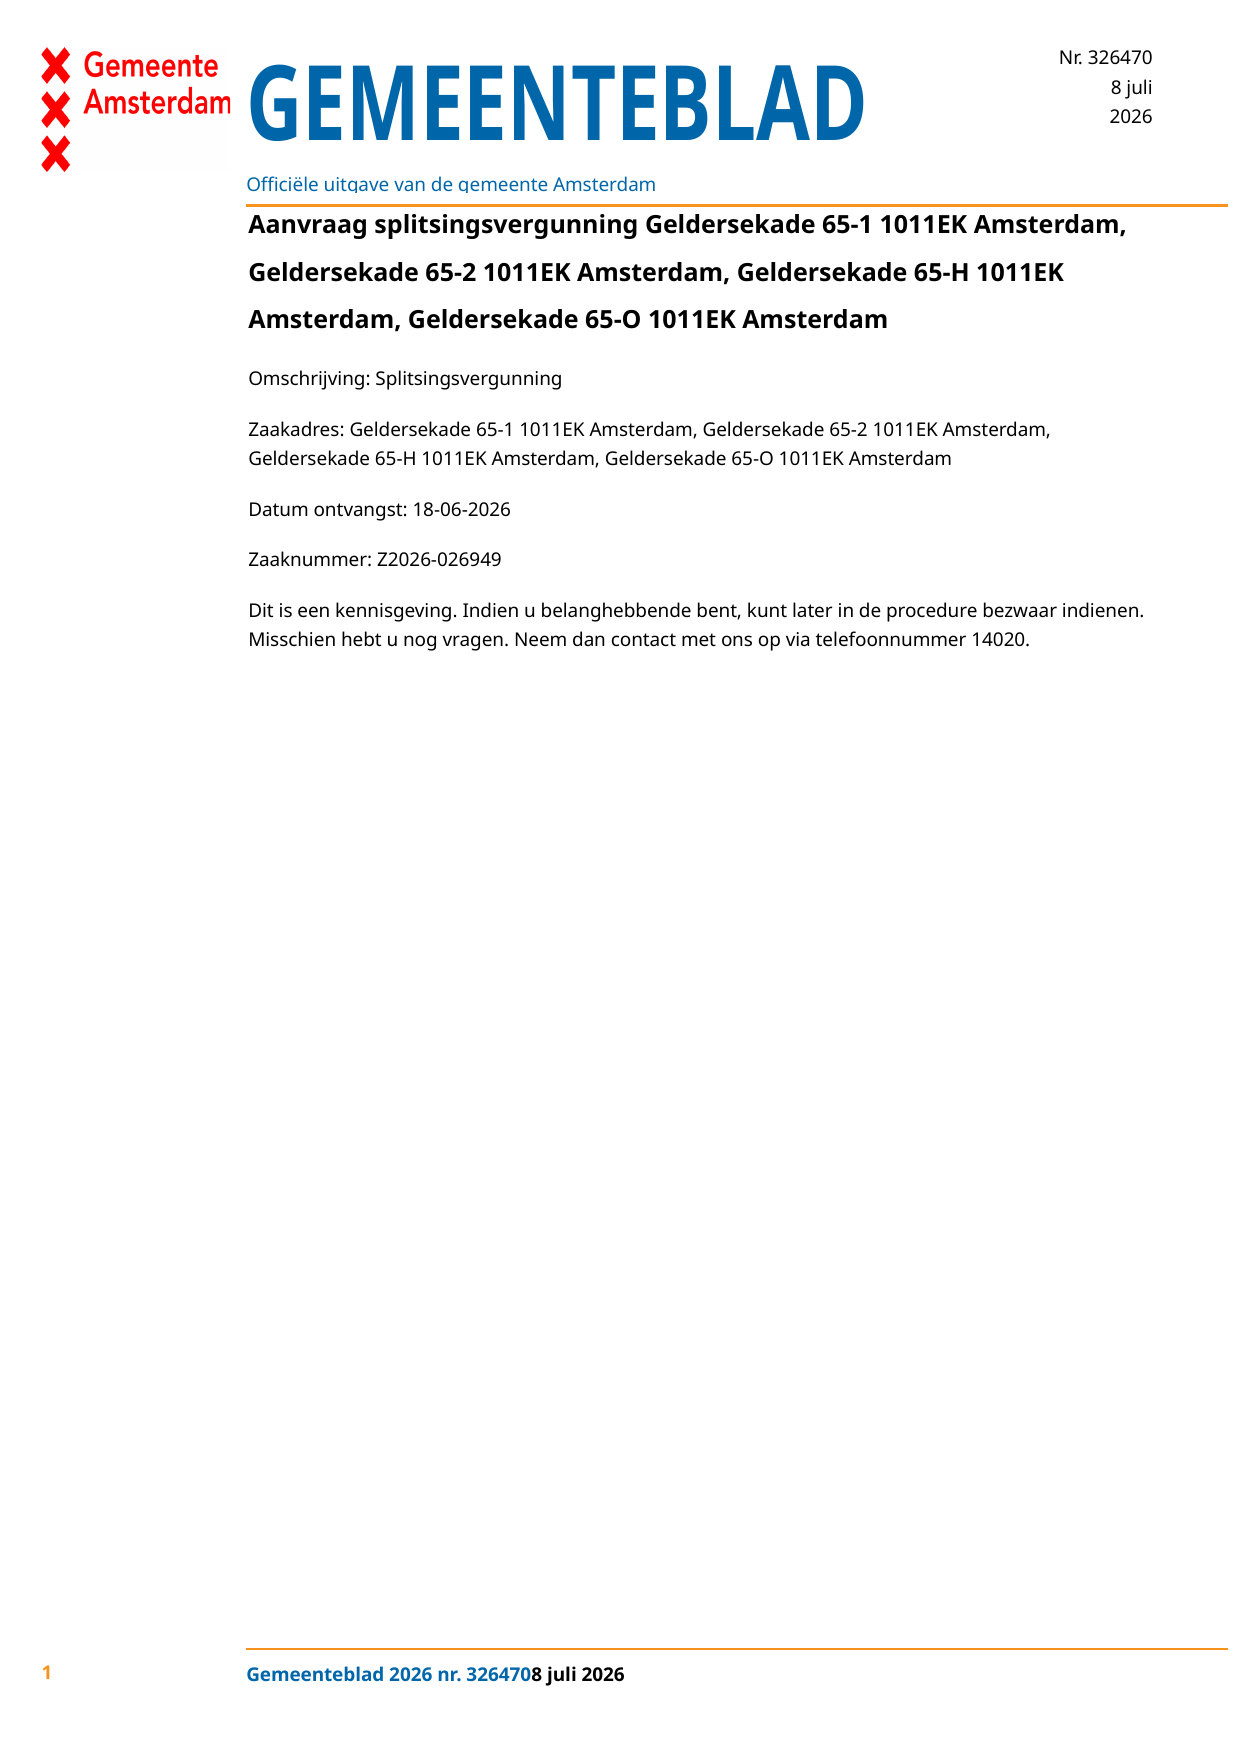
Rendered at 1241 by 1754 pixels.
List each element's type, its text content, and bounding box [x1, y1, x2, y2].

text Datum ontvangst: 18-06-2026 [248, 496, 1152, 522]
text Zaaknummer: Z2026-026949 [248, 546, 1152, 572]
text Aanvraag splitsingsvergunning Geldersekade 65-1 1011EK Amsterdam, Geldersekade 65-2 1011EK Amsterdam, Geldersekade 65-H 1011EK Amsterdam, Geldersekade 65-O 1011EK Amsterdam [248, 207, 1152, 336]
text Omschrijving: Splitsingsvergunning [248, 366, 1152, 391]
text Dit is een kennisgeving. Indien u belanghebbende bent, kunt later in de procedure bezwaar indienen. Misschien hebt u nog vragen. Neem dan contact met ons op via telefoonnummer 14020. [248, 597, 1152, 652]
text Zaakadres: Geldersekade 65-1 1011EK Amsterdam, Geldersekade 65-2 1011EK Amsterdam, Geldersekade 65-H 1011EK Amsterdam, Geldersekade 65-O 1011EK Amsterdam [248, 416, 1152, 471]
picture [41, 47, 231, 172]
